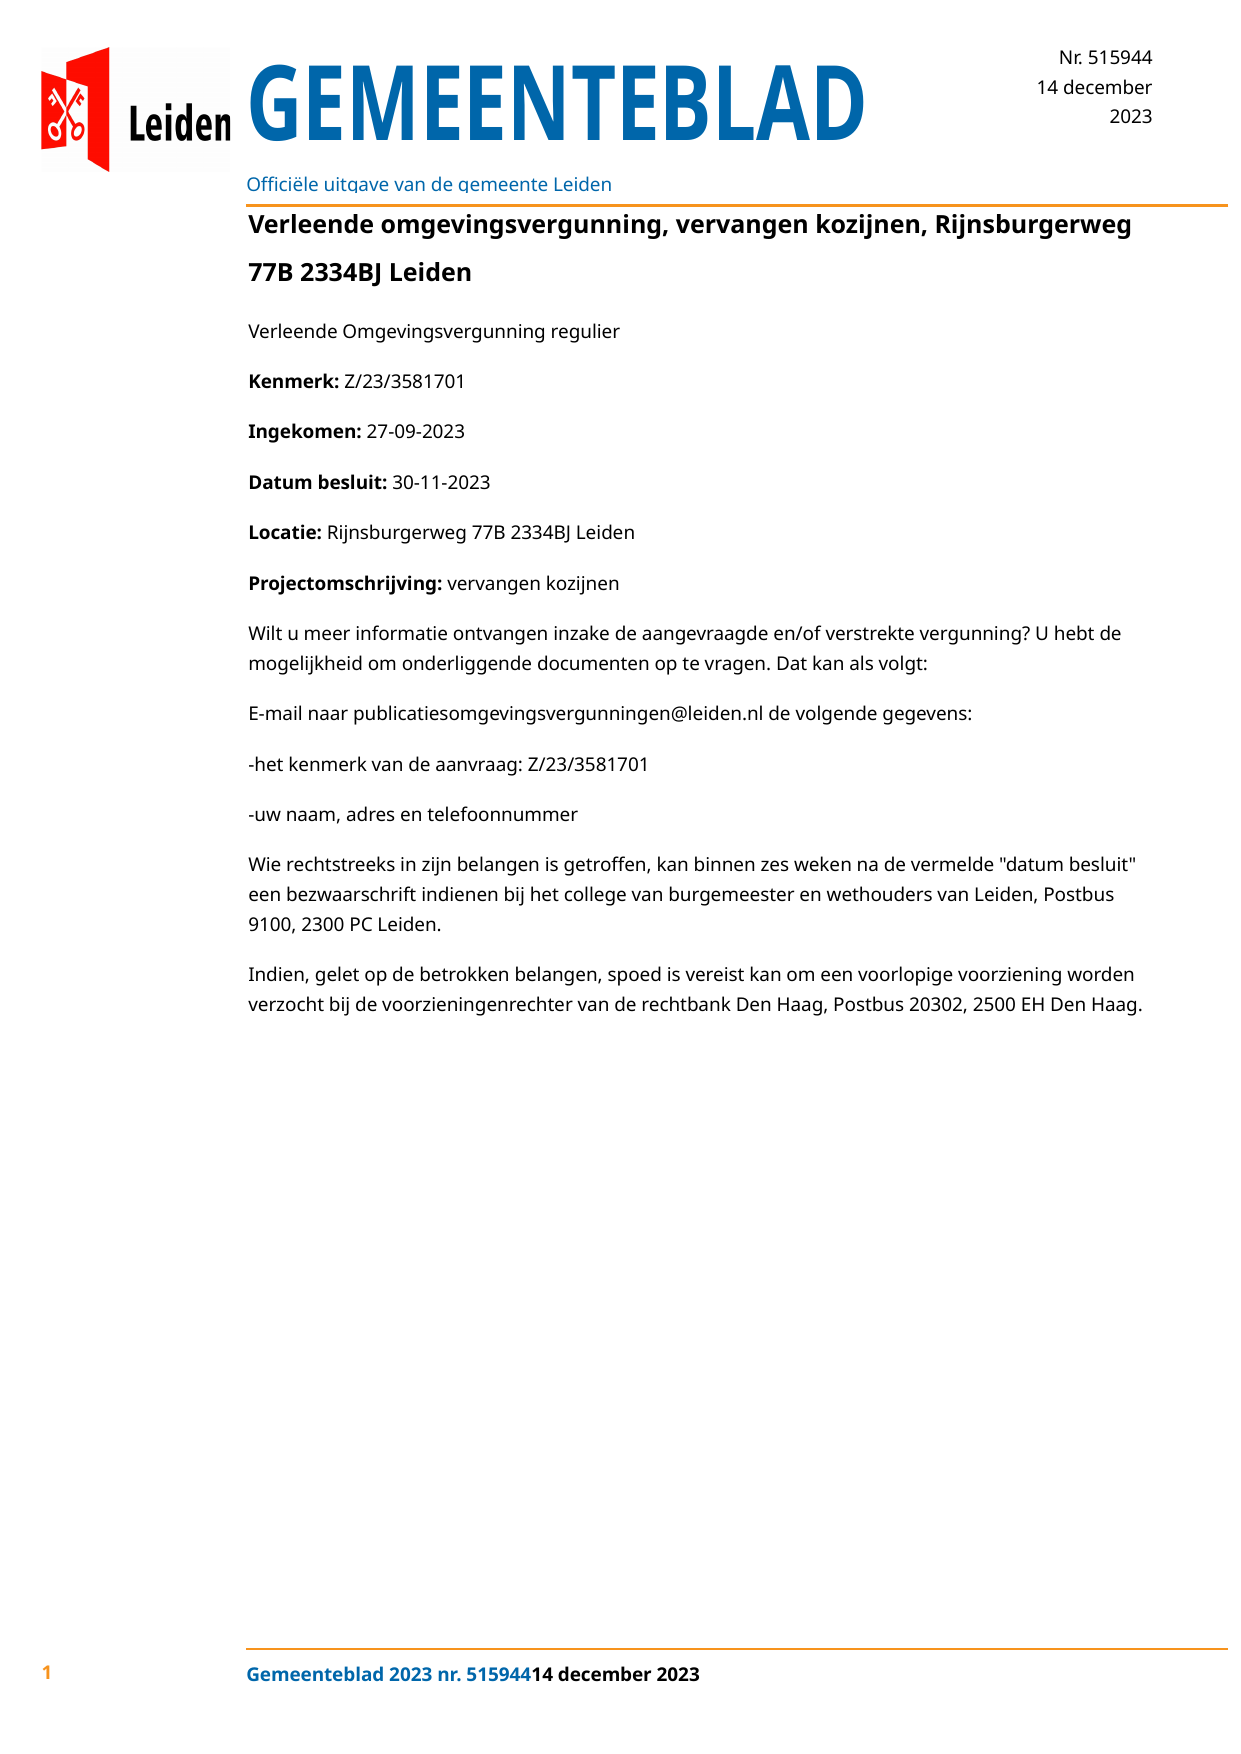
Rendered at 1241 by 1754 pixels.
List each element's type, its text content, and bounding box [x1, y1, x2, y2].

text Indien, gelet op de betrokken belangen, spoed is vereist kan om een voorlopige voorziening worden verzocht bij de voorzieningenrechter van de rechtbank Den Haag, Postbus 20302, 2500 EH Den Haag. [248, 961, 1152, 1017]
text Verleende omgevingsvergunning, vervangen kozijnen, Rijnsburgerweg 77B 2334BJ Leiden [248, 207, 1152, 288]
text Verleende Omgevingsvergunning regulier [248, 318, 1152, 344]
text Projectomschrijving: vervangen kozijnen [248, 570, 1152, 596]
text Kenmerk: Z/23/3581701 [248, 368, 1152, 394]
text Locatie: Rijnsburgerweg 77B 2334BJ Leiden [248, 519, 1152, 545]
text Ingekomen: 27-09-2023 [248, 419, 1152, 444]
text -het kenmerk van de aanvraag: Z/23/3581701 [248, 751, 1152, 777]
text E-mail naar publicatiesomgevingsvergunningen@leiden.nl de volgende gegevens: [248, 700, 1152, 726]
text Datum besluit: 30-11-2023 [248, 469, 1152, 495]
text Wilt u meer informatie ontvangen inzake de aangevraagde en/of verstrekte vergunning? U hebt de mogelijkheid om onderliggende documenten op te vragen. Dat kan als volgt: [248, 620, 1152, 676]
text -uw naam, adres en telefoonnummer [248, 801, 1152, 827]
text Wie rechtstreeks in zijn belangen is getroffen, kan binnen zes weken na de vermelde "datum besluit" een bezwaarschrift indienen bij het college van burgemeester en wethouders van Leiden, Postbus 9100, 2300 PC Leiden. [248, 852, 1152, 937]
picture [41, 47, 231, 172]
